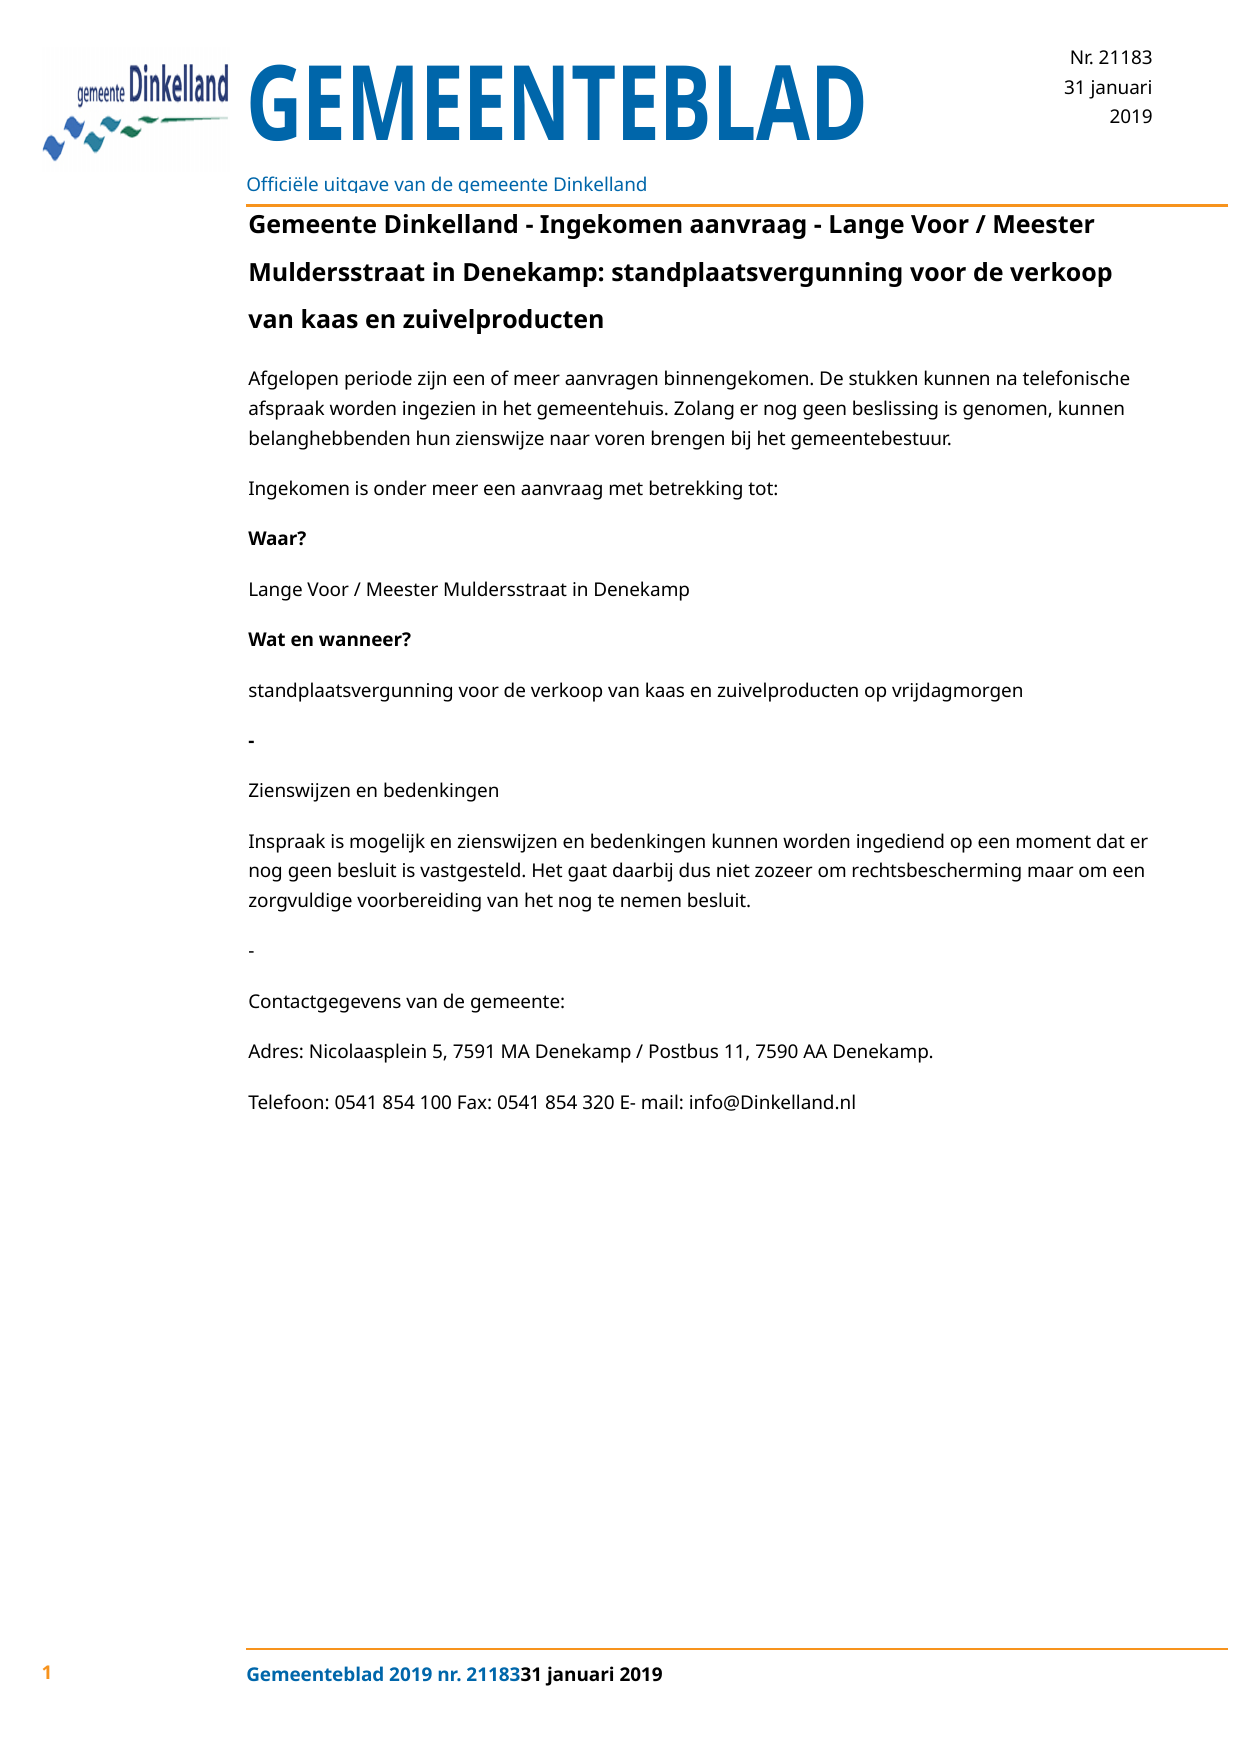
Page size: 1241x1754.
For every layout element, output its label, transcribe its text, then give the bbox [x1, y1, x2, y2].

text Adres: Nicolaasplein 5, 7591 MA Denekamp / Postbus 11, 7590 AA Denekamp. [248, 1038, 1152, 1064]
text - [248, 938, 1152, 963]
text Waar? [248, 526, 1152, 551]
text Telefoon: 0541 854 100 Fax: 0541 854 320 E- mail: info@Dinkelland.nl [248, 1089, 1152, 1114]
picture [41, 47, 231, 172]
text Afgelopen periode zijn een of meer aanvragen binnengekomen. De stukken kunnen na telefonische afspraak worden ingezien in het gemeentehuis. Zolang er nog geen beslissing is genomen, kunnen belanghebbenden hun zienswijze naar voren brengen bij het gemeentebestuur. [248, 366, 1152, 450]
text Ingekomen is onder meer een aanvraag met betrekking tot: [248, 475, 1152, 501]
text Lange Voor / Meester Muldersstraat in Denekamp [248, 576, 1152, 602]
text Wat en wanneer? [248, 626, 1152, 652]
text Gemeente Dinkelland - Ingekomen aanvraag - Lange Voor / Meester Muldersstraat in Denekamp: standplaatsvergunning voor de verkoop van kaas en zuivelproducten [248, 207, 1152, 336]
text - [248, 727, 1152, 753]
text standplaatsvergunning voor de verkoop van kaas en zuivelproducten op vrijdagmorgen [248, 677, 1152, 702]
text Inspraak is mogelijk en zienswijzen en bedenkingen kunnen worden ingediend op een moment dat er nog geen besluit is vastgesteld. Het gaat daarbij dus niet zozeer om rechtsbescherming maar om een zorgvuldige voorbereiding van het nog te nemen besluit. [248, 828, 1152, 913]
text Contactgegevens van de gemeente: [248, 988, 1152, 1014]
text Zienswijzen en bedenkingen [248, 778, 1152, 803]
